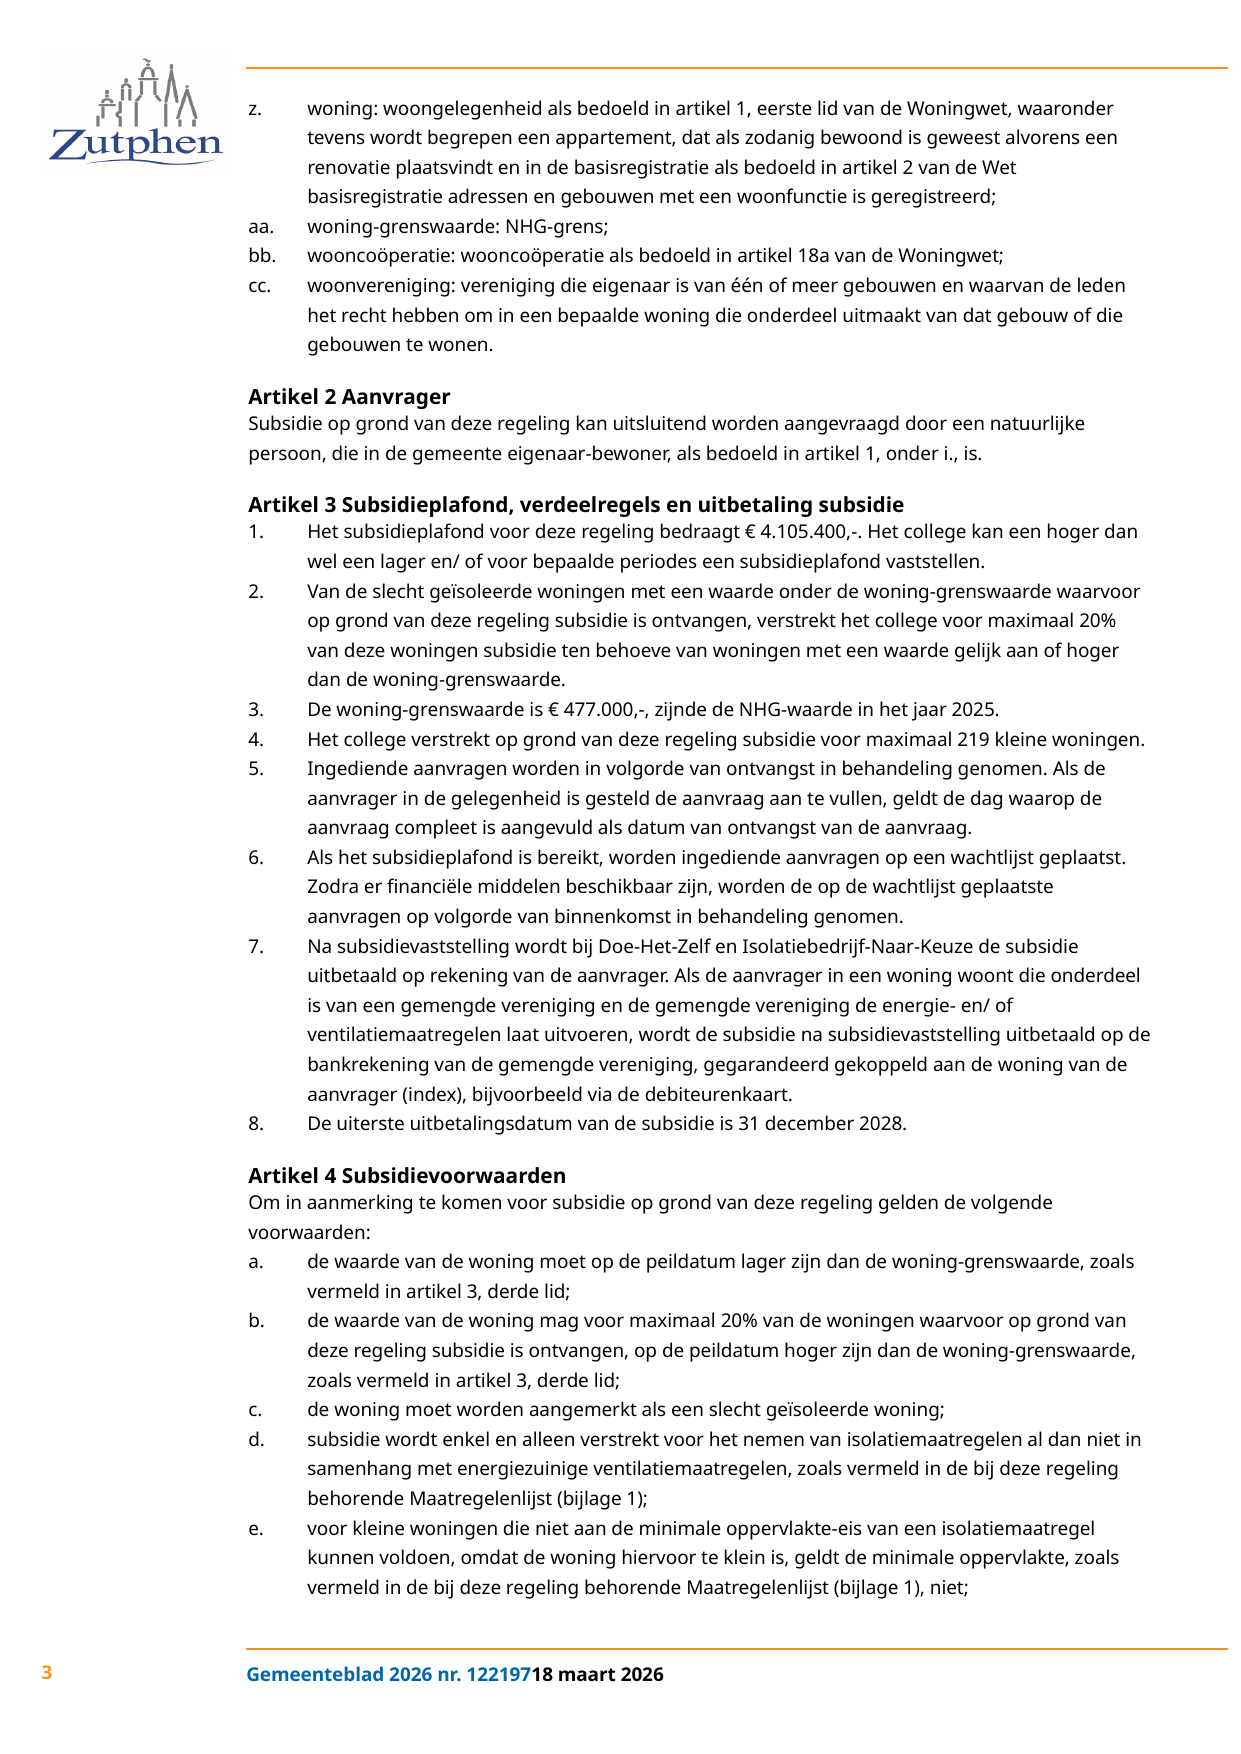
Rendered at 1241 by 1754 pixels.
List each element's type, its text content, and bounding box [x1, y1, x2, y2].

picture [41, 47, 231, 172]
list de woning moet worden aangemerkt als een slecht geïsoleerde woning; [248, 1396, 1152, 1422]
list Na subsidievaststelling wordt bij Doe-Het-Zelf en Isolatiebedrijf-Naar-Keuze de subsidie uitbetaald op rekening van de aanvrager. Als de aanvrager in een woning woont die onderdeel is van een gemengde vereniging en de gemengde vereniging de energie- en/ of ventilatiemaatregelen laat uitvoeren, wordt de subsidie na subsidievaststelling uitbetaald op de bankrekening van de gemengde vereniging, gegarandeerd gekoppeld aan de woning van de aanvrager (index), bijvoorbeeld via de debiteurenkaart. [248, 933, 1152, 1107]
list woning: woongelegenheid als bedoeld in artikel 1, eerste lid van de Woningwet, waaronder tevens wordt begrepen een appartement, dat als zodanig bewoond is geweest alvorens een renovatie plaatsvindt en in de basisregistratie als bedoeld in artikel 2 van de Wet basisregistratie adressen en gebouwen met een woonfunctie is geregistreerd; [248, 95, 1152, 209]
text Subsidie op grond van deze regeling kan uitsluitend worden aangevraagd door een natuurlijke persoon, die in de gemeente eigenaar-bewoner, als bedoeld in artikel 1, onder i., is. [248, 410, 1152, 466]
list wooncoöperatie: wooncoöperatie als bedoeld in artikel 18a van de Woningwet; [248, 243, 1152, 268]
list de waarde van de woning moet op de peildatum lager zijn dan de woning-grenswaarde, zoals vermeld in artikel 3, derde lid; [248, 1248, 1152, 1304]
list woonvereniging: vereniging die eigenaar is van één of meer gebouwen en waarvan de leden het recht hebben om in een bepaalde woning die onderdeel uitmaakt van dat gebouw of die gebouwen te wonen. [248, 272, 1152, 357]
list Het college verstrekt op grond van deze regeling subsidie voor maximaal 219 kleine woningen. [248, 726, 1152, 752]
list De uiterste uitbetalingsdatum van de subsidie is 31 december 2028. [248, 1110, 1152, 1136]
list voor kleine woningen die niet aan de minimale oppervlakte-eis van een isolatiemaatregel kunnen voldoen, omdat de woning hiervoor te klein is, geldt de minimale oppervlakte, zoals vermeld in de bij deze regeling behorende Maatregelenlijst (bijlage 1), niet; [248, 1515, 1152, 1599]
text Artikel 2 Aanvrager [248, 382, 1152, 410]
list Als het subsidieplafond is bereikt, worden ingediende aanvragen op een wachtlijst geplaatst. Zodra er financiële middelen beschikbaar zijn, worden de op de wachtlijst geplaatste aanvragen op volgorde van binnenkomst in behandeling genomen. [248, 844, 1152, 929]
text Artikel 4 Subsidievoorwaarden [248, 1161, 1152, 1189]
list Het subsidieplafond voor deze regeling bedraagt € 4.105.400,-. Het college kan een hoger dan wel een lager en/ of voor bepaalde periodes een subsidieplafond vaststellen. [248, 519, 1152, 574]
text Artikel 3 Subsidieplafond, verdeelregels en uitbetaling subsidie [248, 490, 1152, 519]
list subsidie wordt enkel en alleen verstrekt voor het nemen van isolatiemaatregelen al dan niet in samenhang met energiezuinige ventilatiemaatregelen, zoals vermeld in de bij deze regeling behorende Maatregelenlijst (bijlage 1); [248, 1426, 1152, 1511]
list Ingediende aanvragen worden in volgorde van ontvangst in behandeling genomen. Als de aanvrager in de gelegenheid is gesteld de aanvraag aan te vullen, geldt de dag waarop de aanvraag compleet is aangevuld als datum van ontvangst van de aanvraag. [248, 755, 1152, 840]
list De woning-grenswaarde is € 477.000,-, zijnde de NHG-waarde in het jaar 2025. [248, 696, 1152, 722]
text Om in aanmerking te komen voor subsidie op grond van deze regeling gelden de volgende voorwaarden: [248, 1189, 1152, 1244]
list de waarde van de woning mag voor maximaal 20% van de woningen waarvoor op grond van deze regeling subsidie is ontvangen, op de peildatum hoger zijn dan de woning-grenswaarde, zoals vermeld in artikel 3, derde lid; [248, 1308, 1152, 1392]
list woning-grenswaarde: NHG-grens; [248, 213, 1152, 239]
list Van de slecht geïsoleerde woningen met een waarde onder de woning-grenswaarde waarvoor op grond van deze regeling subsidie is ontvangen, verstrekt het college voor maximaal 20% van deze woningen subsidie ten behoeve van woningen met een waarde gelijk aan of hoger dan de woning-grenswaarde. [248, 578, 1152, 692]
